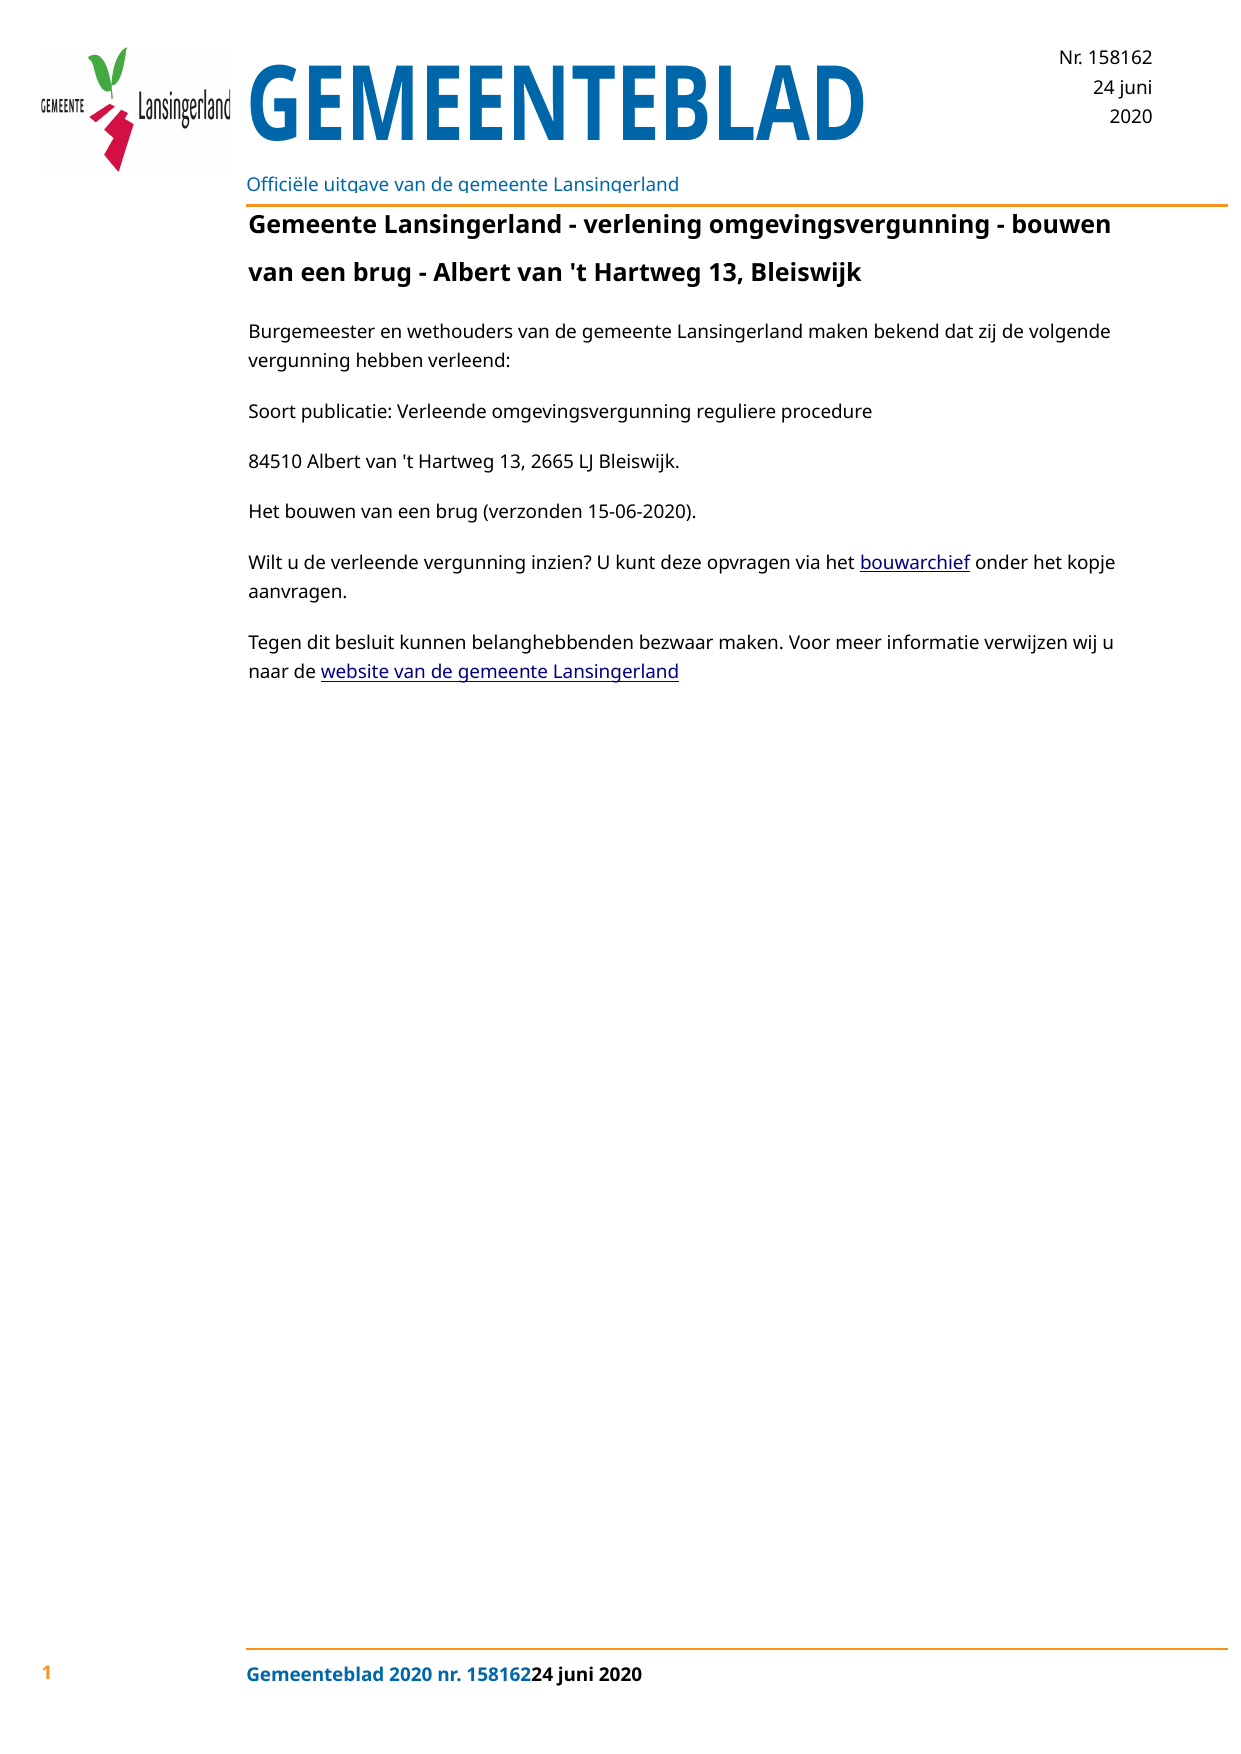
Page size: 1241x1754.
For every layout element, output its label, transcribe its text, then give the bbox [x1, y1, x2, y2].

text Tegen dit besluit kunnen belanghebbenden bezwaar maken. Voor meer informatie verwijzen wij u naar de website van de gemeente Lansingerland [248, 629, 1152, 684]
text Wilt u de verleende vergunning inzien? U kunt deze opvragen via het bouwarchief onder het kopje aanvragen. [248, 549, 1152, 604]
text Het bouwen van een brug (verzonden 15-06-2020). [248, 499, 1152, 524]
text Soort publicatie: Verleende omgevingsvergunning reguliere procedure [248, 398, 1152, 424]
text Gemeente Lansingerland - verlening omgevingsvergunning - bouwen van een brug - Albert van 't Hartweg 13, Bleiswijk [248, 207, 1152, 288]
picture [41, 47, 231, 172]
text 84510 Albert van 't Hartweg 13, 2665 LJ Bleiswijk. [248, 448, 1152, 474]
text Burgemeester en wethouders van de gemeente Lansingerland maken bekend dat zij de volgende vergunning hebben verleend: [248, 318, 1152, 373]
